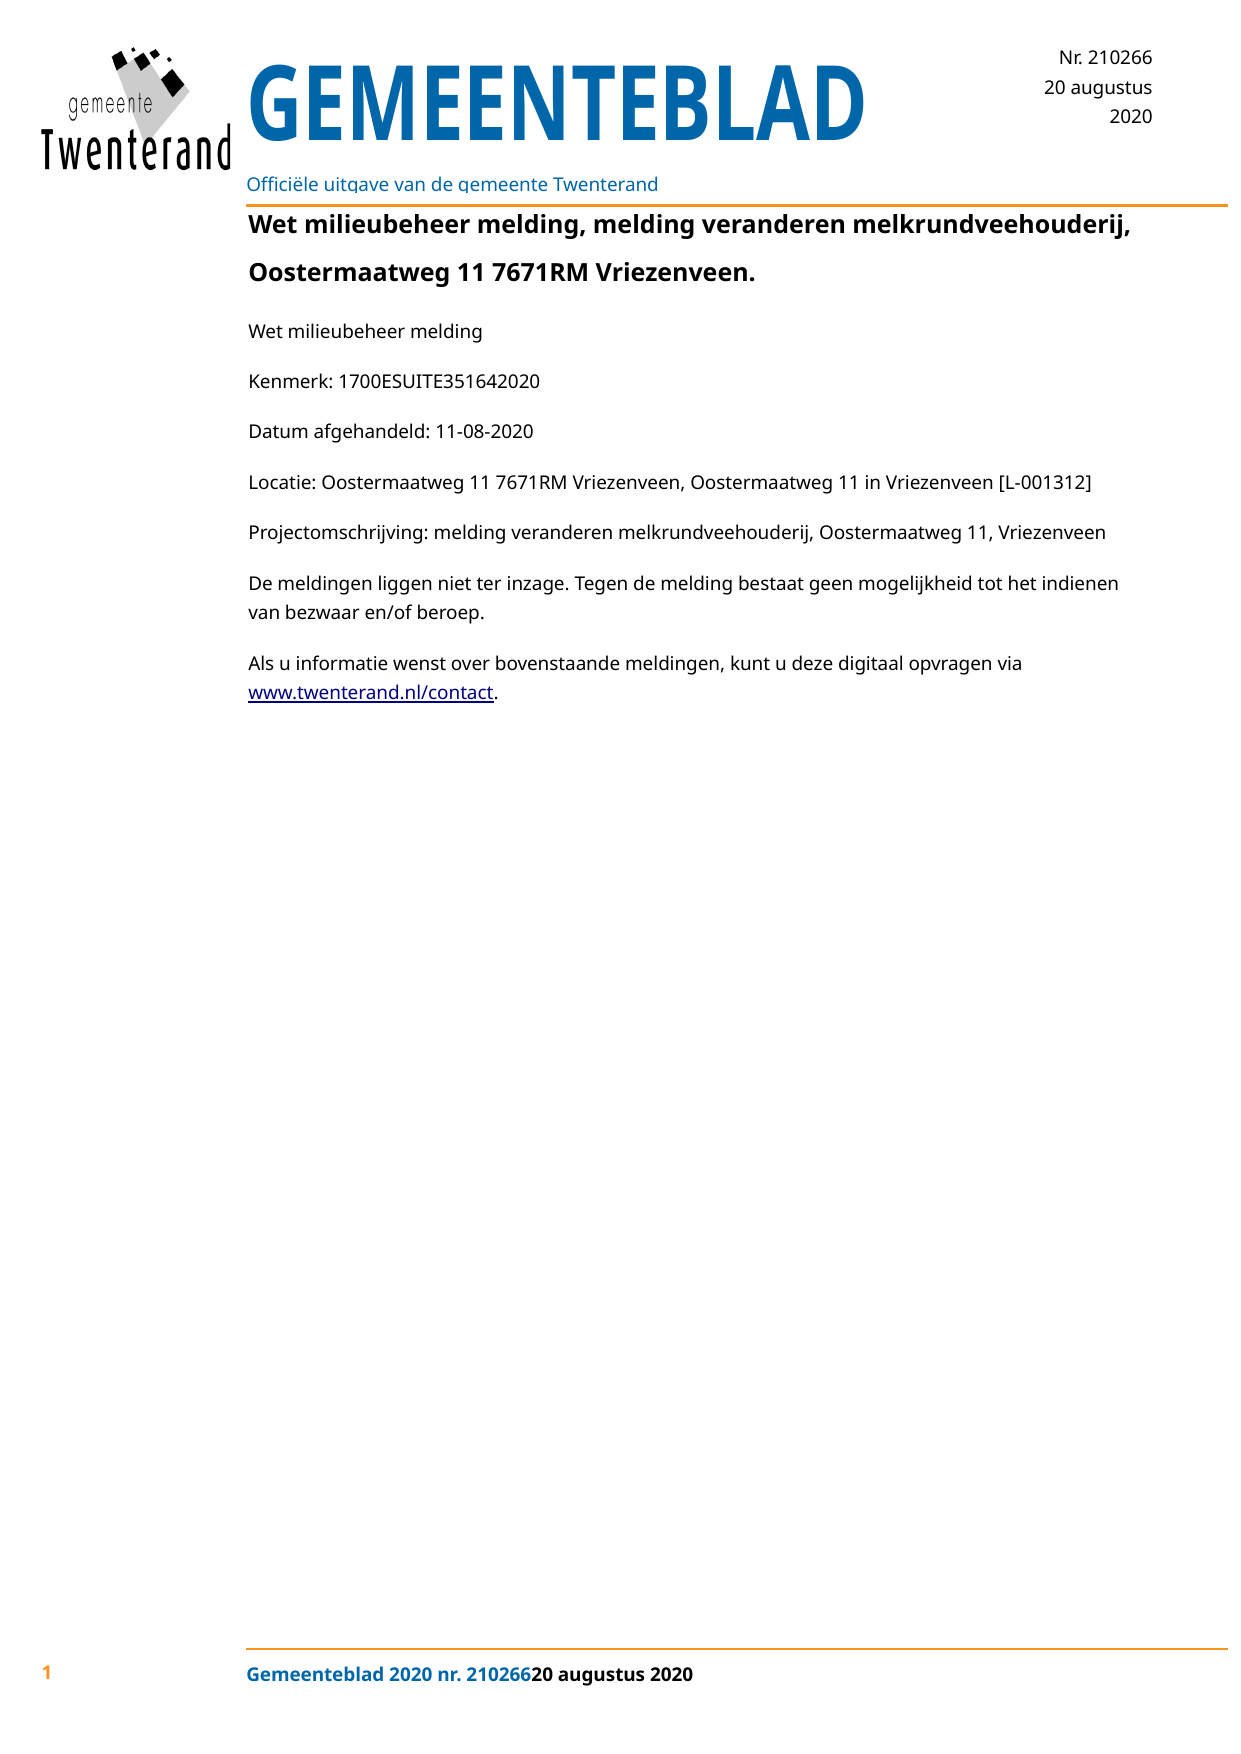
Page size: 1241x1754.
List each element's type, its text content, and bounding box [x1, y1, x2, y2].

text Wet milieubeheer melding [248, 318, 1152, 344]
text Datum afgehandeld: 11-08-2020 [248, 419, 1152, 444]
text Als u informatie wenst over bovenstaande meldingen, kunt u deze digitaal opvragen via www.twenterand.nl/contact. [248, 650, 1152, 705]
text Projectomschrijving: melding veranderen melkrundveehouderij, Oostermaatweg 11, Vriezenveen [248, 519, 1152, 545]
text Wet milieubeheer melding, melding veranderen melkrundveehouderij, Oostermaatweg 11 7671RM Vriezenveen. [248, 207, 1152, 288]
picture [41, 47, 231, 172]
text Kenmerk: 1700ESUITE351642020 [248, 368, 1152, 394]
text De meldingen liggen niet ter inzage. Tegen de melding bestaat geen mogelijkheid tot het indienen van bezwaar en/of beroep. [248, 570, 1152, 625]
text Locatie: Oostermaatweg 11 7671RM Vriezenveen, Oostermaatweg 11 in Vriezenveen [L-001312] [248, 469, 1152, 495]
